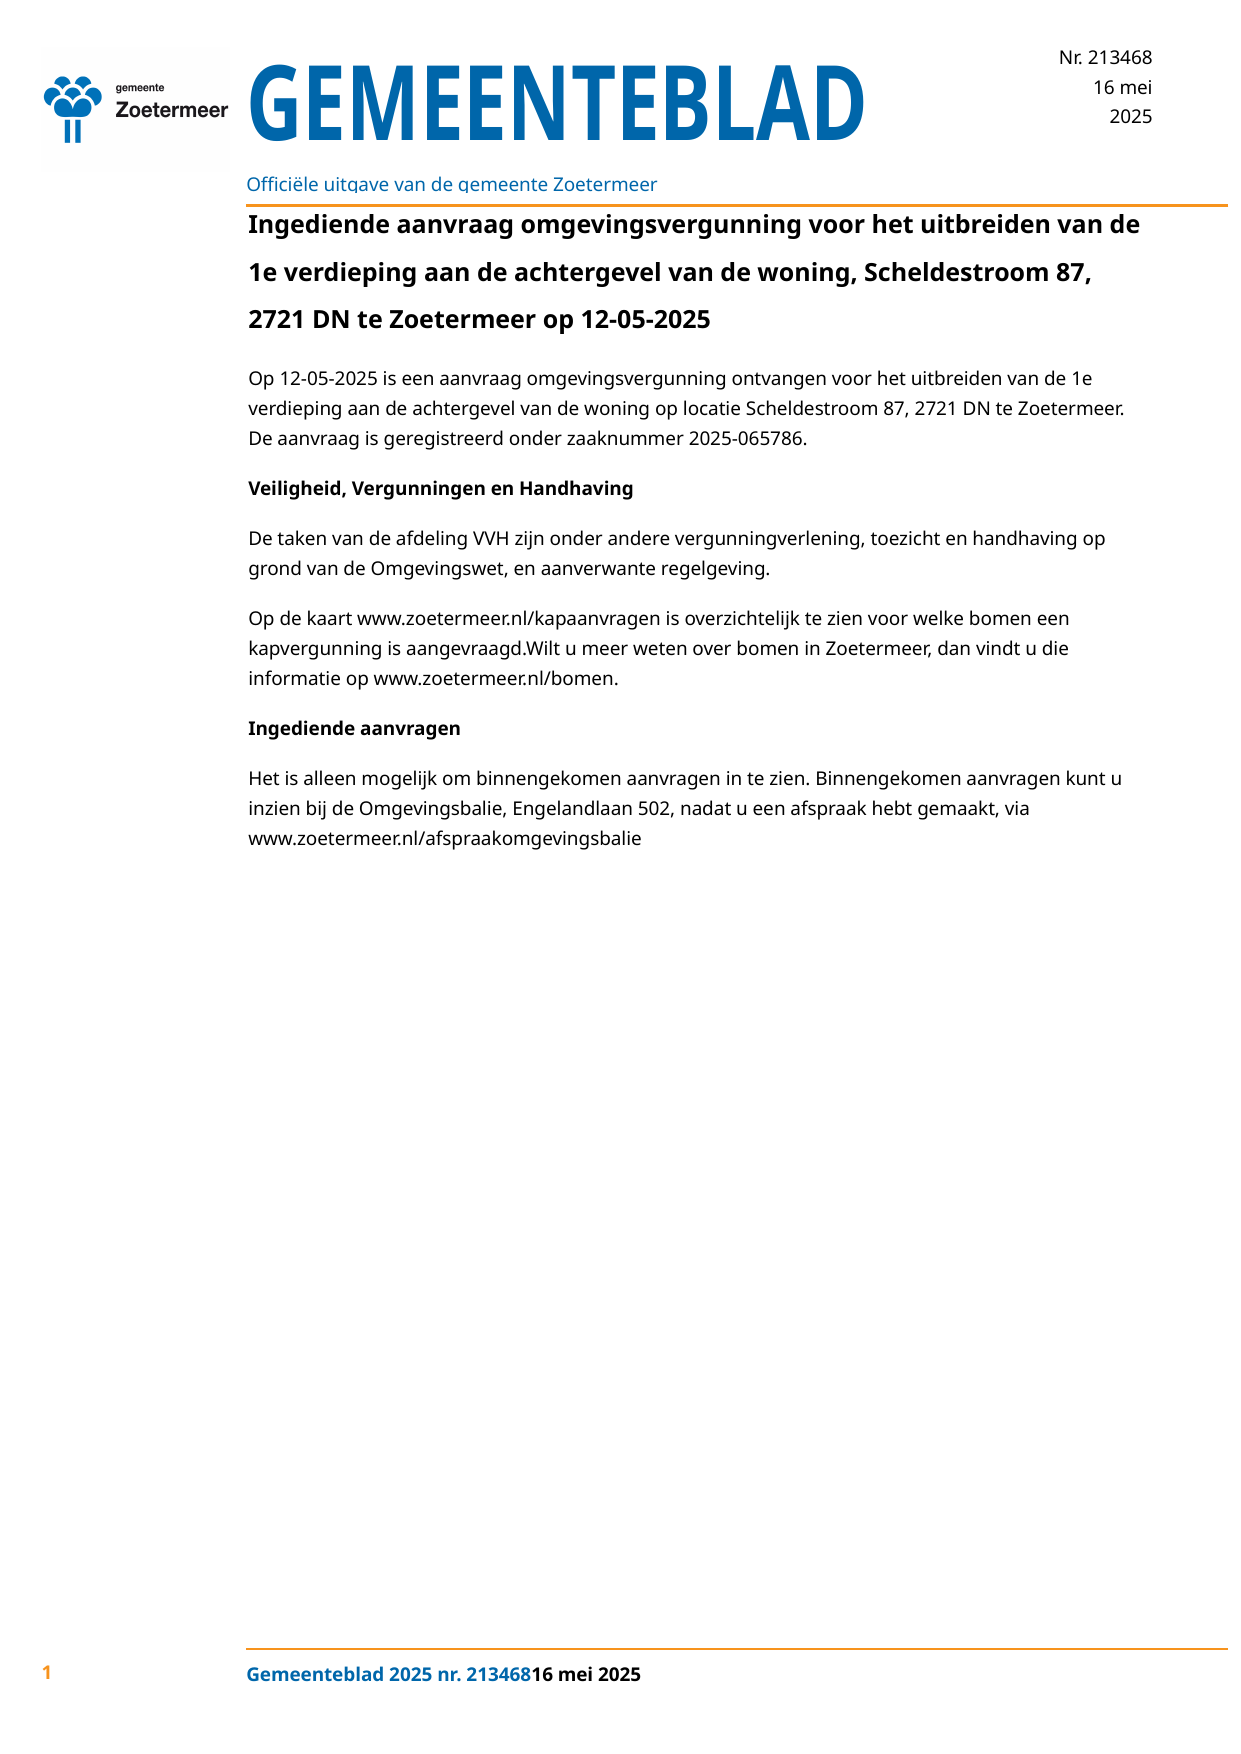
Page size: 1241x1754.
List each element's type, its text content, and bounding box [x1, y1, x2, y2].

text Op 12-05-2025 is een aanvraag omgevingsvergunning ontvangen voor het uitbreiden van de 1e verdieping aan de achtergevel van de woning op locatie Scheldestroom 87, 2721 DN te Zoetermeer. De aanvraag is geregistreerd onder zaaknummer 2025-065786. [248, 366, 1152, 450]
picture [41, 47, 231, 172]
text Veiligheid, Vergunningen en Handhaving [248, 475, 1152, 501]
text De taken van de afdeling VVH zijn onder andere vergunningverlening, toezicht en handhaving op grond van de Omgevingswet, en aanverwante regelgeving. [248, 526, 1152, 581]
text Ingediende aanvraag omgevingsvergunning voor het uitbreiden van de 1e verdieping aan de achtergevel van de woning, Scheldestroom 87, 2721 DN te Zoetermeer op 12-05-2025 [248, 207, 1152, 336]
text Op de kaart www.zoetermeer.nl/kapaanvragen is overzichtelijk te zien voor welke bomen een kapvergunning is aangevraagd.Wilt u meer weten over bomen in Zoetermeer, dan vindt u die informatie op www.zoetermeer.nl/bomen. [248, 606, 1152, 690]
text Het is alleen mogelijk om binnengekomen aanvragen in te zien. Binnengekomen aanvragen kunt u inzien bij de Omgevingsbalie, Engelandlaan 502, nadat u een afspraak hebt gemaakt, via www.zoetermeer.nl/afspraakomgevingsbalie [248, 766, 1152, 850]
text Ingediende aanvragen [248, 715, 1152, 741]
